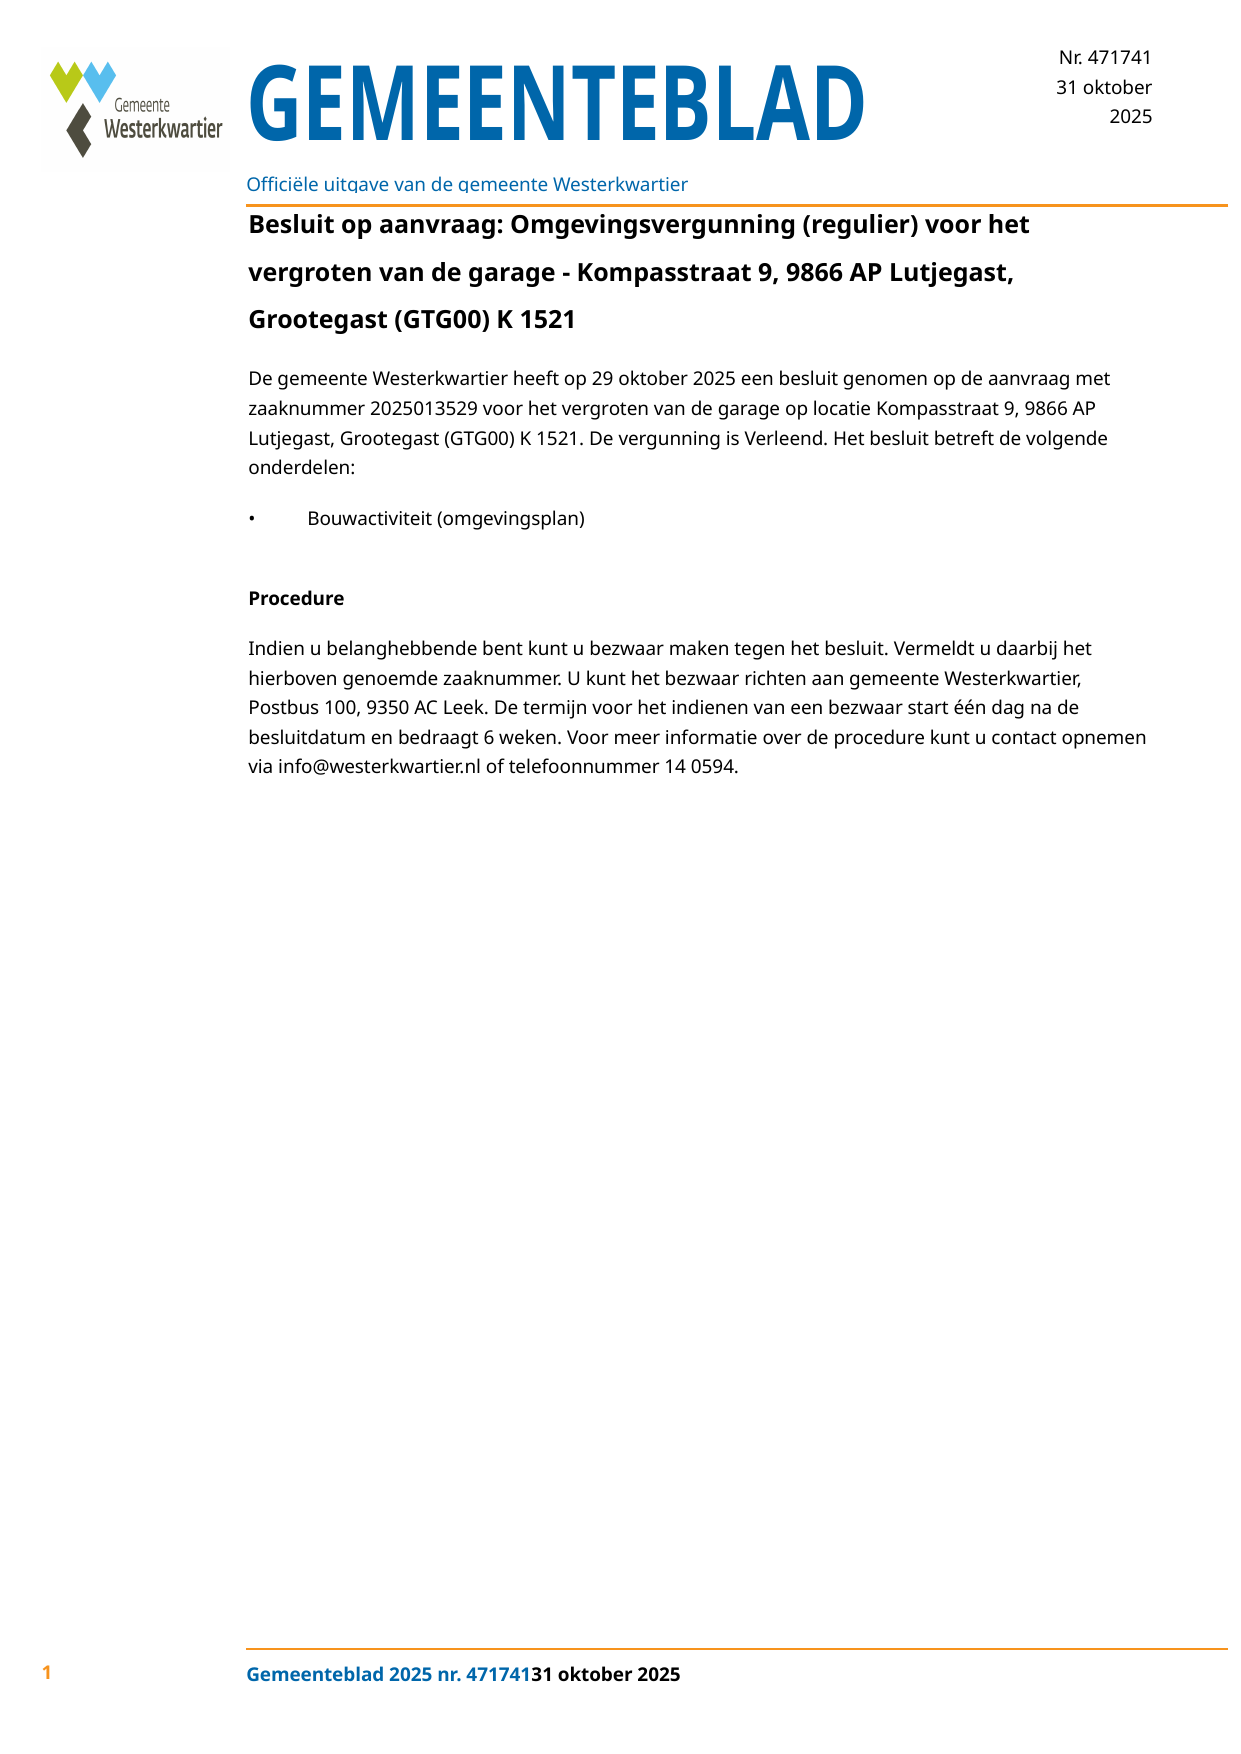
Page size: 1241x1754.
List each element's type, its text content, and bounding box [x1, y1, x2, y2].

text Procedure [248, 585, 1152, 610]
picture [41, 47, 231, 172]
list Bouwactiviteit (omgevingsplan) [248, 505, 1152, 530]
text Indien u belanghebbende bent kunt u bezwaar maken tegen het besluit. Vermeldt u daarbij het hierboven genoemde zaaknummer. U kunt het bezwaar richten aan gemeente Westerkwartier, Postbus 100, 9350 AC Leek. De termijn voor het indienen van een bezwaar start één dag na de besluitdatum en bedraagt 6 weken. Voor meer informatie over de procedure kunt u contact opnemen via info@westerkwartier.nl of telefoonnummer 14 0594. [248, 635, 1152, 779]
text De gemeente Westerkwartier heeft op 29 oktober 2025 een besluit genomen op de aanvraag met zaaknummer 2025013529 voor het vergroten van de garage op locatie Kompasstraat 9, 9866 AP Lutjegast, Grootegast (GTG00) K 1521. De vergunning is Verleend. Het besluit betreft de volgende onderdelen: [248, 366, 1152, 480]
text Besluit op aanvraag: Omgevingsvergunning (regulier) voor het vergroten van de garage - Kompasstraat 9, 9866 AP Lutjegast, Grootegast (GTG00) K 1521 [248, 207, 1152, 336]
